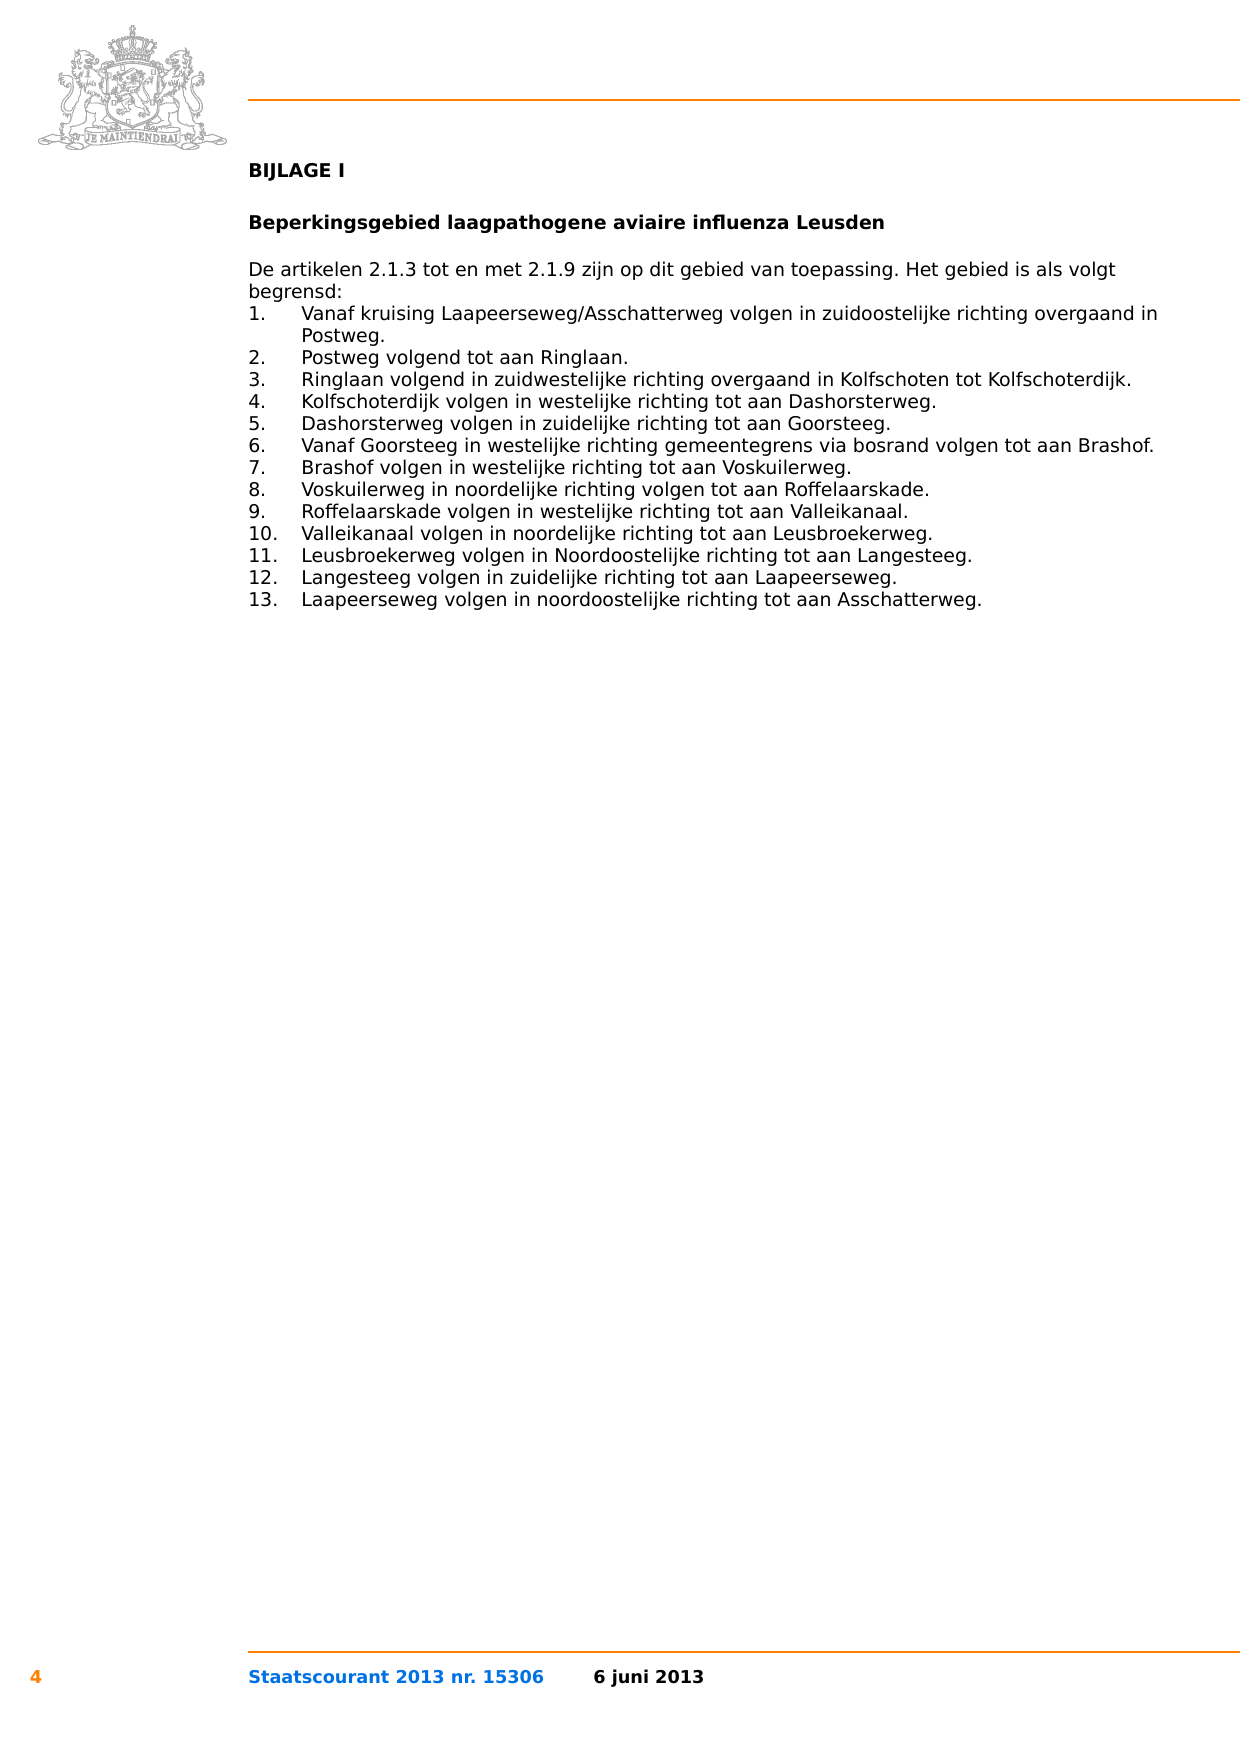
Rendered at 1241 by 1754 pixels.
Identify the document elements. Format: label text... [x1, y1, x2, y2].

text 13. Laapeerseweg volgen in noordoostelijke richting tot aan Asschatterweg. [248, 588, 1163, 611]
subtitle BIJLAGE I [248, 160, 1163, 182]
text 12. Langesteeg volgen in zuidelijke richting tot aan Laapeerseweg. [248, 567, 1163, 588]
text 7. Brashof volgen in westelijke richting tot aan Voskuilerweg. [248, 457, 1163, 479]
text 8. Voskuilerweg in noordelijke richting volgen tot aan Roffelaarskade. [248, 479, 1163, 501]
text 3. Ringlaan volgend in zuidwestelijke richting overgaand in Kolfschoten tot Kolfschoterdijk. [248, 369, 1163, 391]
text 2. Postweg volgend tot aan Ringlaan. [248, 347, 1163, 369]
text 11. Leusbroekerweg volgen in Noordoostelijke richting tot aan Langesteeg. [248, 544, 1163, 567]
subtitle Beperkingsgebied laagpathogene aviaire influenza Leusden [248, 212, 1163, 234]
text 4. Kolfschoterdijk volgen in westelijke richting tot aan Dashorsterweg. [248, 391, 1163, 413]
text 6. Vanaf Goorsteeg in westelijke richting gemeentegrens via bosrand volgen tot aan Brashof. [248, 435, 1163, 457]
picture [38, 25, 227, 150]
text 10. Valleikanaal volgen in noordelijke richting tot aan Leusbroekerweg. [248, 523, 1163, 544]
text 5. Dashorsterweg volgen in zuidelijke richting tot aan Goorsteeg. [248, 413, 1163, 435]
text De artikelen 2.1.3 tot en met 2.1.9 zijn op dit gebied van toepassing. Het gebied is als volgt begrensd: [248, 259, 1163, 303]
text 1. Vanaf kruising Laapeerseweg/Asschatterweg volgen in zuidoostelijke richting overgaand in Postweg. [248, 303, 1163, 347]
text 9. Roffelaarskade volgen in westelijke richting tot aan Valleikanaal. [248, 501, 1163, 523]
